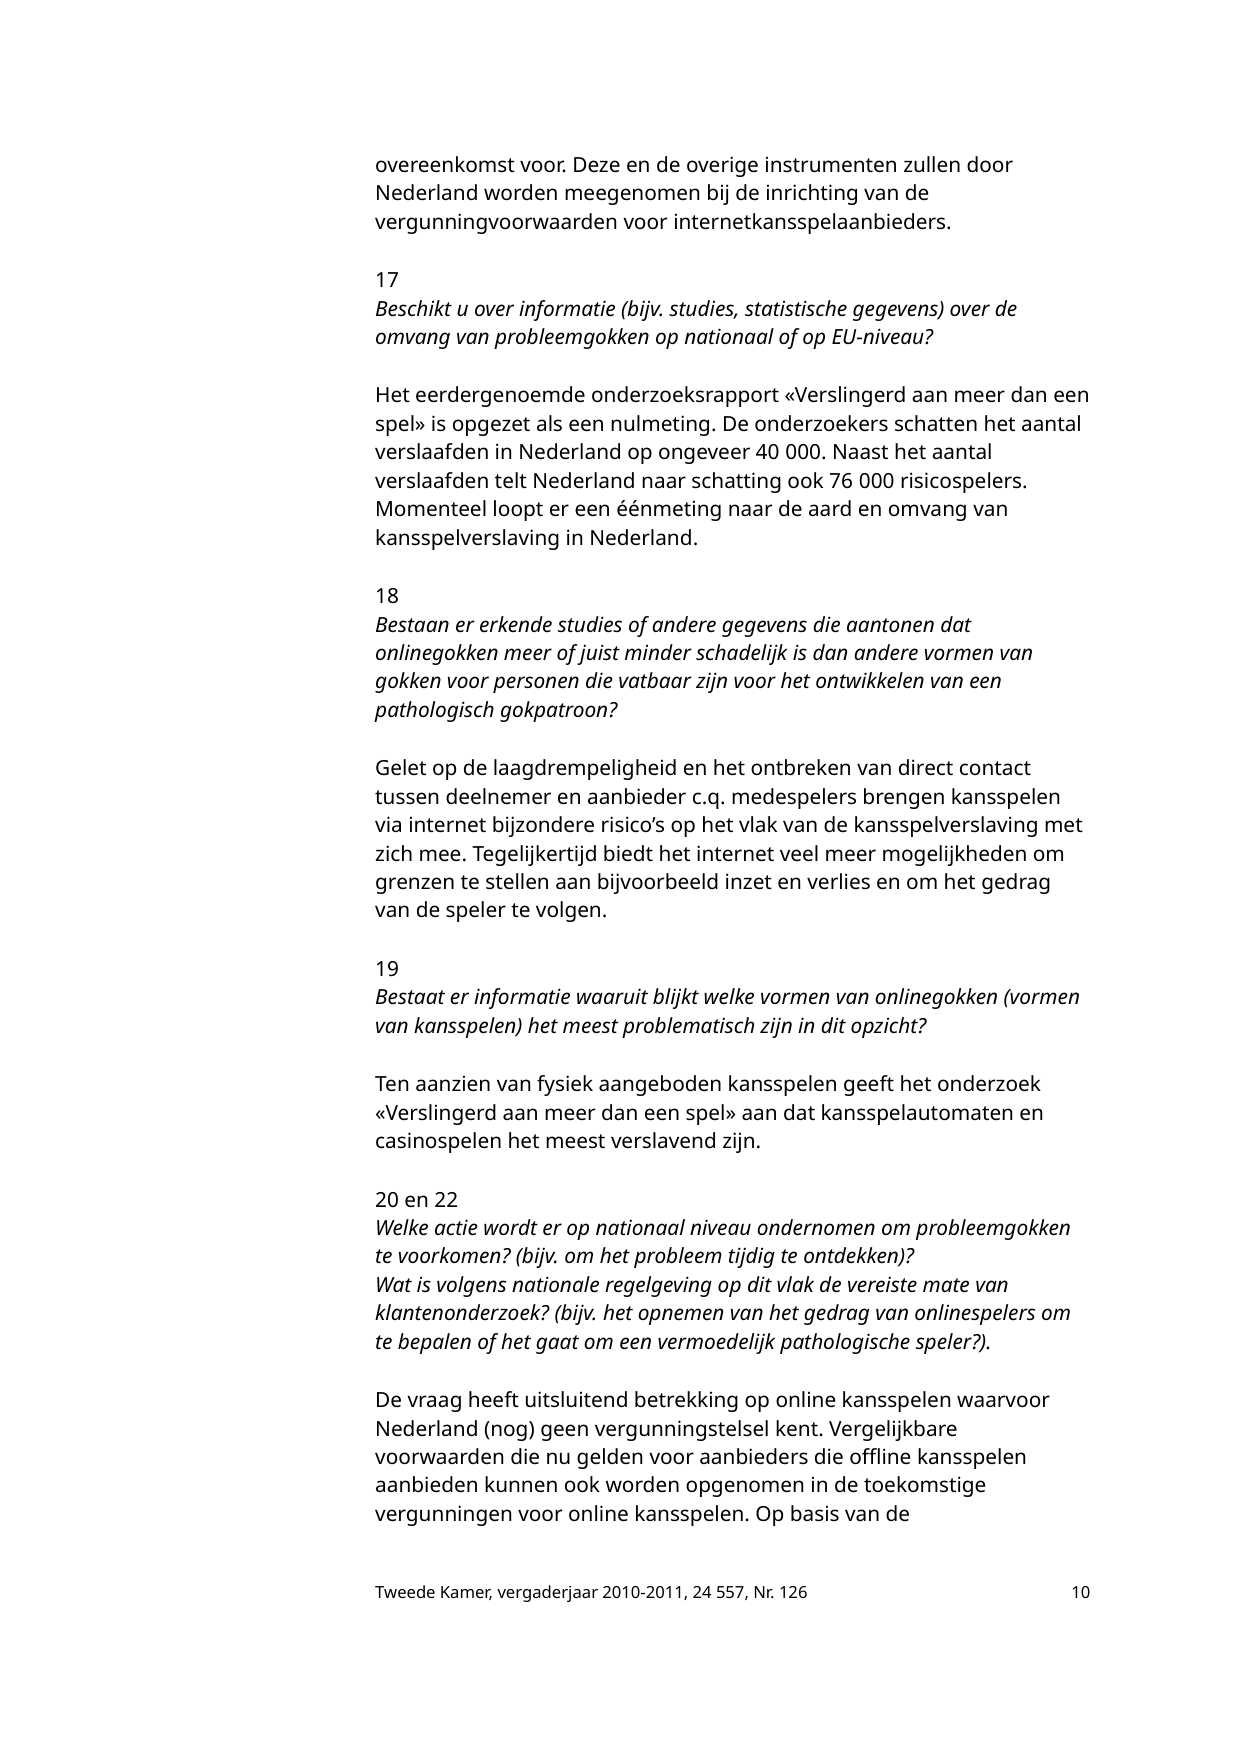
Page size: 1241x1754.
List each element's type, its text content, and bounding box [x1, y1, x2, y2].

text Ten aanzien van fysiek aangeboden kansspelen geeft het onderzoek «Verslingerd aan meer dan een spel» aan dat kansspelautomaten en casinospelen het meest verslavend zijn. [375, 1069, 1090, 1155]
text 20 en 22 [375, 1185, 1090, 1213]
text Bestaan er erkende studies of andere gegevens die aantonen dat onlinegokken meer of juist minder schadelijk is dan andere vormen van gokken voor personen die vatbaar zijn voor het ontwikkelen van een pathologisch gokpatroon? [375, 610, 1090, 723]
text 19 [375, 954, 1090, 982]
text Bestaat er informatie waaruit blijkt welke vormen van onlinegokken (vormen van kansspelen) het meest problematisch zijn in dit opzicht? [375, 982, 1090, 1039]
text Het eerdergenoemde onderzoeksrapport «Verslingerd aan meer dan een spel» is opgezet als een nulmeting. De onderzoekers schatten het aantal verslaafden in Nederland op ongeveer 40 000. Naast het aantal verslaafden telt Nederland naar schatting ook 76 000 risicospelers. Momenteel loopt er een éénmeting naar de aard en omvang van kansspelverslaving in Nederland. [375, 381, 1090, 551]
text Wat is volgens nationale regelgeving op dit vlak de vereiste mate van klantenonderzoek? (bijv. het opnemen van het gedrag van onlinespelers om te bepalen of het gaat om een vermoedelijk pathologische speler?). [375, 1270, 1090, 1355]
text Gelet op de laagdrempeligheid en het ontbreken van direct contact tussen deelnemer en aanbieder c.q. medespelers brengen kansspelen via internet bijzondere risico’s op het vlak van de kansspelverslaving met zich mee. Tegelijkertijd biedt het internet veel meer mogelijkheden om grenzen te stellen aan bijvoorbeeld inzet en verlies en om het gedrag van de speler te volgen. [375, 753, 1090, 924]
text Welke actie wordt er op nationaal niveau ondernomen om probleemgokken te voorkomen? (bijv. om het probleem tijdig te ontdekken)? [375, 1213, 1090, 1270]
text 17 [375, 265, 1090, 294]
text Beschikt u over informatie (bijv. studies, statistische gegevens) over de omvang van probleemgokken op nationaal of op EU-niveau? [375, 294, 1090, 351]
text De vraag heeft uitsluitend betrekking op online kansspelen waarvoor Nederland (nog) geen vergunningstelsel kent. Vergelijkbare voorwaarden die nu gelden voor aanbieders die offline kansspelen aanbieden kunnen ook worden opgenomen in de toekomstige vergunningen voor online kansspelen. Op basis van de [375, 1385, 1090, 1527]
text 18 [375, 581, 1090, 610]
text overeenkomst voor. Deze en de overige instrumenten zullen door Nederland worden meegenomen bij de inrichting van de vergunningvoorwaarden voor internetkansspelaanbieders. [375, 150, 1090, 235]
